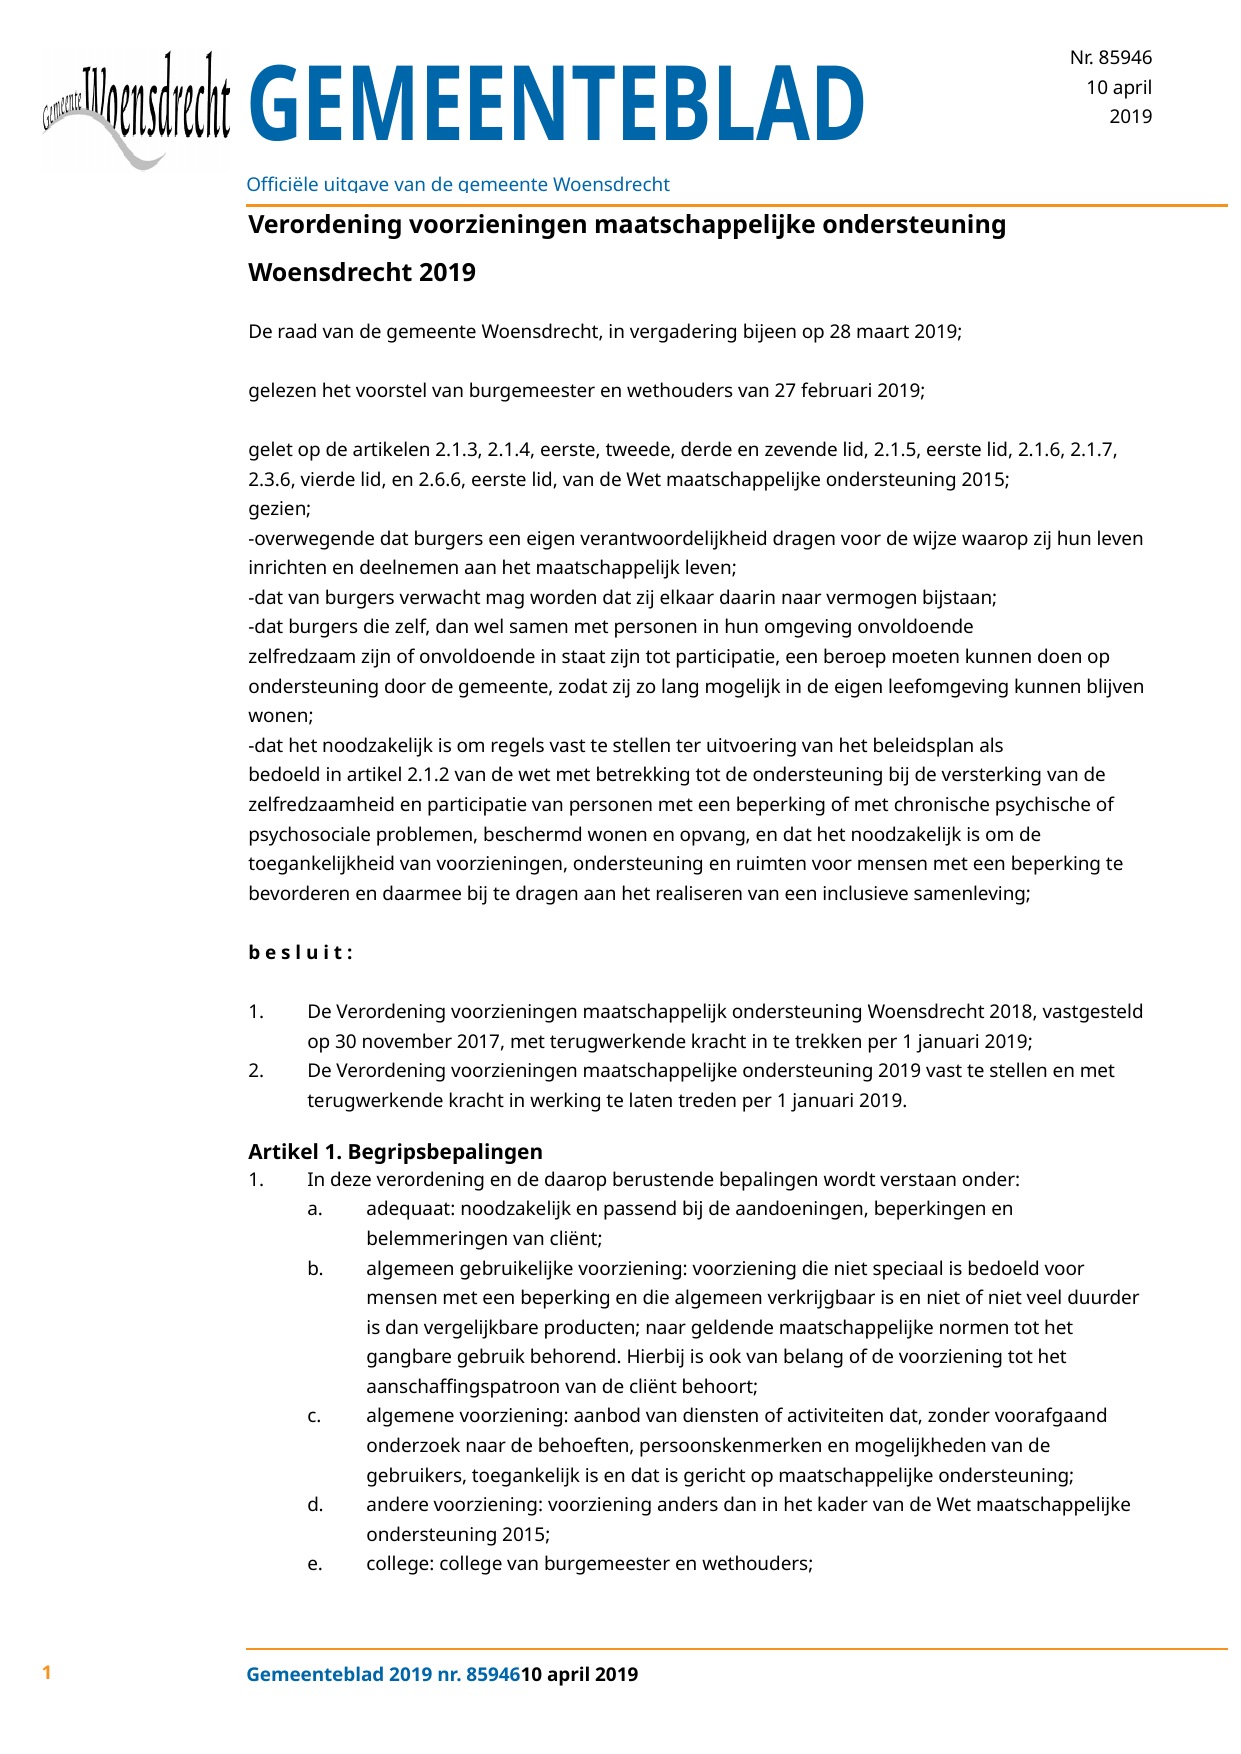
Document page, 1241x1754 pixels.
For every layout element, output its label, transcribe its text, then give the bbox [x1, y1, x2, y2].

text -dat het noodzakelijk is om regels vast te stellen ter uitvoering van het beleidsplan als [248, 732, 1152, 758]
text zelfredzaam zijn of onvoldoende in staat zijn tot participatie, een beroep moeten kunnen doen op ondersteuning door de gemeente, zodat zij zo lang mogelijk in de eigen leefomgeving kunnen blijven wonen; [248, 643, 1152, 728]
text -overwegende dat burgers een eigen verantwoordelijkheid dragen voor de wijze waarop zij hun leven inrichten en deelnemen aan het maatschappelijk leven; [248, 525, 1152, 580]
text De raad van de gemeente Woensdrecht, in vergadering bijeen op 28 maart 2019; [248, 318, 1152, 344]
list college: college van burgemeester en wethouders; [307, 1551, 1152, 1576]
list andere voorziening: voorziening anders dan in het kader van de Wet maatschappelijke ondersteuning 2015; [307, 1491, 1152, 1547]
picture [41, 47, 231, 172]
list adequaat: noodzakelijk en passend bij de aandoeningen, beperkingen en belemmeringen van cliënt; [307, 1196, 1152, 1251]
text -dat van burgers verwacht mag worden dat zij elkaar daarin naar vermogen bijstaan; [248, 584, 1152, 610]
list algemene voorziening: aanbod van diensten of activiteiten dat, zonder voorafgaand onderzoek naar de behoeften, persoonskenmerken en mogelijkheden van de gebruikers, toegankelijk is en dat is gericht op maatschappelijke ondersteuning; [307, 1403, 1152, 1487]
list algemeen gebruikelijke voorziening: voorziening die niet speciaal is bedoeld voor mensen met een beperking en die algemeen verkrijgbaar is en niet of niet veel duurder is dan vergelijkbare producten; naar geldende maatschappelijke normen tot het gangbare gebruik behorend. Hierbij is ook van belang of de voorziening tot het aanschaffingspatroon van de cliënt behoort; [307, 1255, 1152, 1399]
text -dat burgers die zelf, dan wel samen met personen in hun omgeving onvoldoende [248, 614, 1152, 639]
text bedoeld in artikel 2.1.2 van de wet met betrekking tot de ondersteuning bij de versterking van de zelfredzaamheid en participatie van personen met een beperking of met chronische psychische of psychosociale problemen, beschermd wonen en opvang, en dat het noodzakelijk is om de toegankelijkheid van voorzieningen, ondersteuning en ruimten voor mensen met een beperking te bevorderen en daarmee bij te dragen aan het realiseren van een inclusieve samenleving; [248, 762, 1152, 906]
text Verordening voorzieningen maatschappelijke ondersteuning Woensdrecht 2019 [248, 207, 1152, 288]
text Artikel 1. Begripsbepalingen [248, 1137, 1152, 1166]
text gelezen het voorstel van burgemeester en wethouders van 27 februari 2019; [248, 377, 1152, 403]
text b e s l u i t : [248, 939, 1152, 965]
list De Verordening voorzieningen maatschappelijke ondersteuning 2019 vast te stellen en met terugwerkende kracht in werking te laten treden per 1 januari 2019. [248, 1057, 1152, 1113]
text gelet op de artikelen 2.1.3, 2.1.4, eerste, tweede, derde en zevende lid, 2.1.5, eerste lid, 2.1.6, 2.1.7, 2.3.6, vierde lid, en 2.6.6, eerste lid, van de Wet maatschappelijke ondersteuning 2015; [248, 436, 1152, 492]
list In deze verordening en de daarop berustende bepalingen wordt verstaan onder: [248, 1166, 1152, 1192]
text gezien; [248, 495, 1152, 521]
list De Verordening voorzieningen maatschappelijk ondersteuning Woensdrecht 2018, vastgesteld op 30 november 2017, met terugwerkende kracht in te trekken per 1 januari 2019; [248, 998, 1152, 1054]
